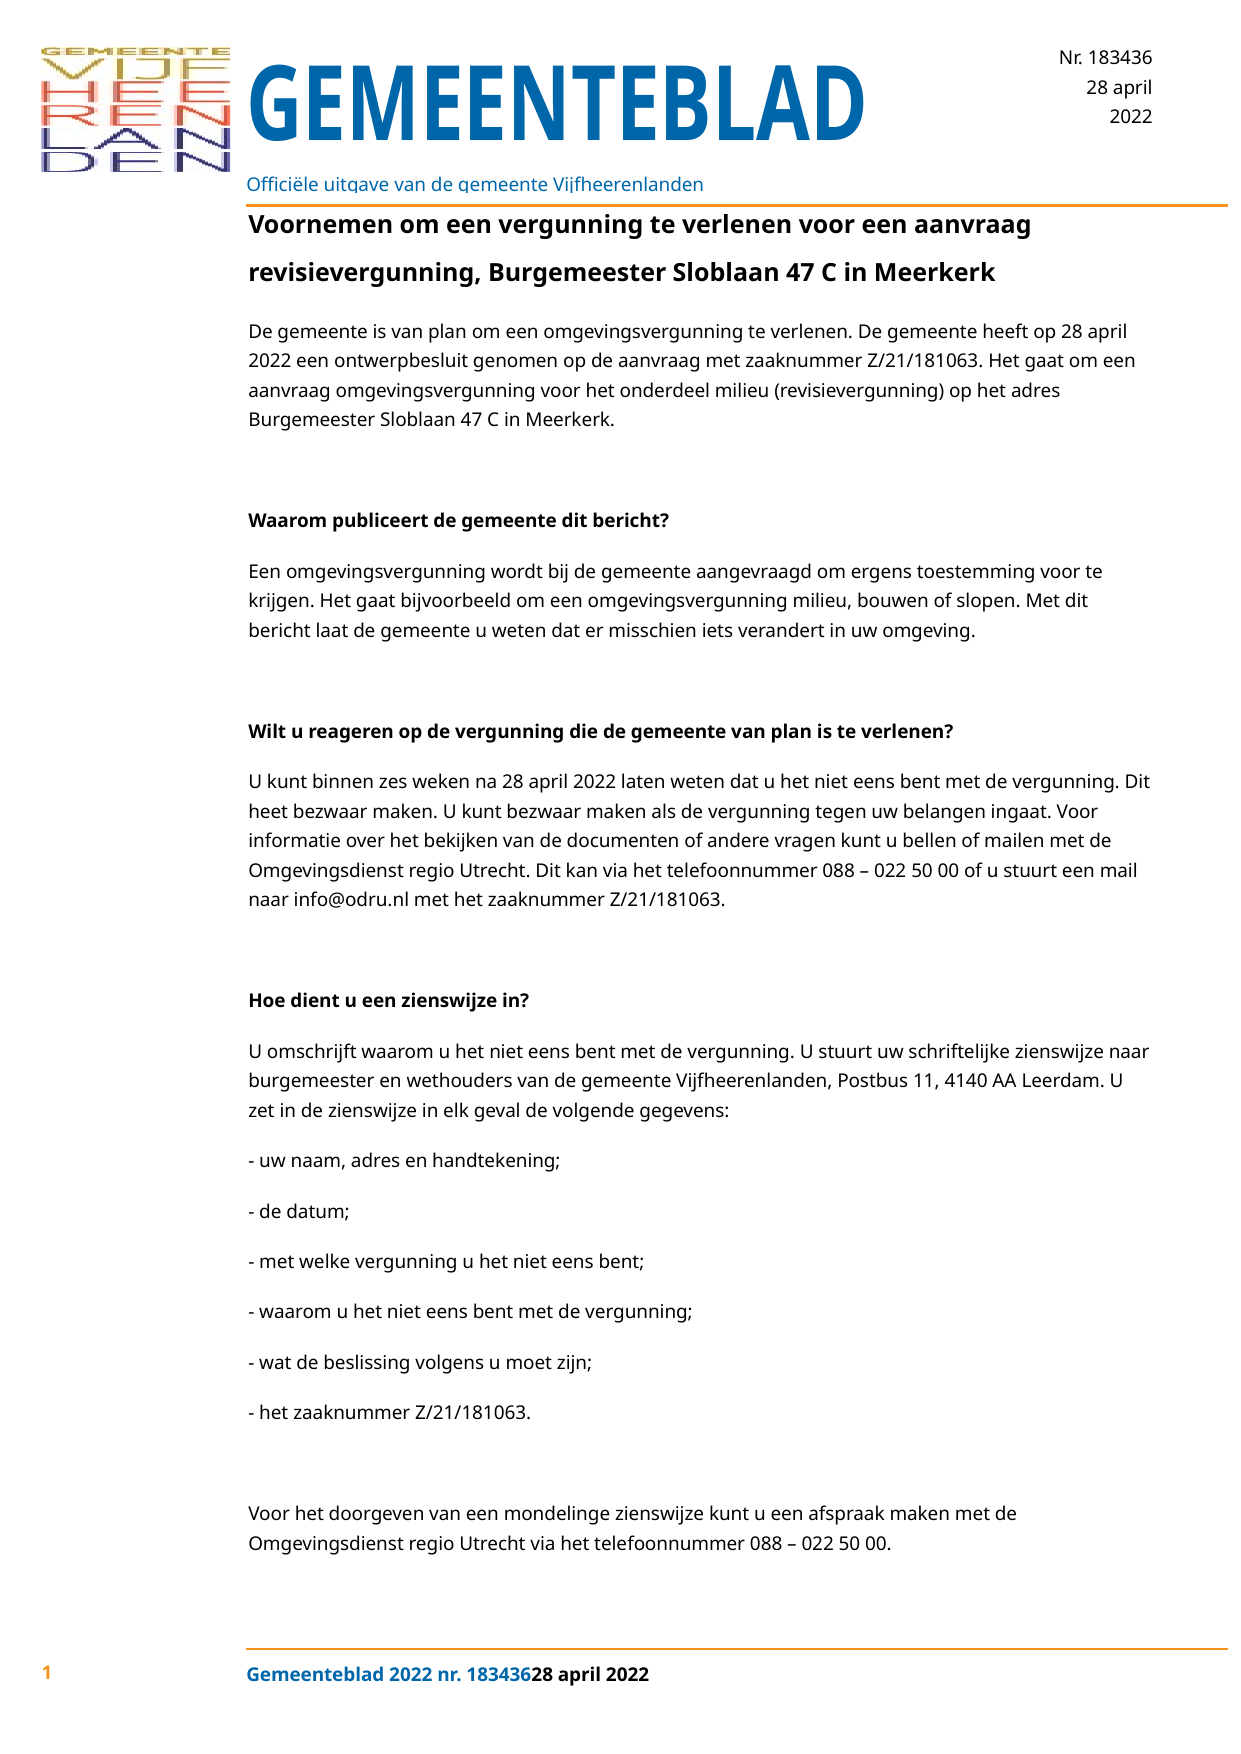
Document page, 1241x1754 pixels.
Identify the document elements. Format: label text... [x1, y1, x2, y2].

picture [41, 47, 231, 172]
text Voor het doorgeven van een mondelinge zienswijze kunt u een afspraak maken met de Omgevingsdienst regio Utrecht via het telefoonnummer 088 – 022 50 00. [248, 1500, 1152, 1556]
text - de datum; [248, 1198, 1152, 1224]
text U omschrijft waarom u het niet eens bent met de vergunning. U stuurt uw schriftelijke zienswijze naar burgemeester en wethouders van de gemeente Vijfheerenlanden, Postbus 11, 4140 AA Leerdam. U zet in de zienswijze in elk geval de volgende gegevens: [248, 1038, 1152, 1123]
text - wat de beslissing volgens u moet zijn; [248, 1349, 1152, 1375]
text Wilt u reageren op de vergunning die de gemeente van plan is te verlenen? [248, 718, 1152, 744]
text - uw naam, adres en handtekening; [248, 1147, 1152, 1173]
text - waarom u het niet eens bent met de vergunning; [248, 1299, 1152, 1324]
text Voornemen om een vergunning te verlenen voor een aanvraag revisievergunning, Burgemeester Sloblaan 47 C in Meerkerk [248, 207, 1152, 288]
text Waarom publiceert de gemeente dit bericht? [248, 507, 1152, 533]
text U kunt binnen zes weken na 28 april 2022 laten weten dat u het niet eens bent met de vergunning. Dit heet bezwaar maken. U kunt bezwaar maken als de vergunning tegen uw belangen ingaat. Voor informatie over het bekijken van de documenten of andere vragen kunt u bellen of mailen met de Omgevingsdienst regio Utrecht. Dit kan via het telefoonnummer 088 – 022 50 00 of u stuurt een mail naar info@odru.nl met het zaaknummer Z/21/181063. [248, 768, 1152, 912]
text Hoe dient u een zienswijze in? [248, 987, 1152, 1013]
text - het zaaknummer Z/21/181063. [248, 1399, 1152, 1425]
text De gemeente is van plan om een omgevingsvergunning te verlenen. De gemeente heeft op 28 april 2022 een ontwerpbesluit genomen op de aanvraag met zaaknummer Z/21/181063. Het gaat om een aanvraag omgevingsvergunning voor het onderdeel milieu (revisievergunning) op het adres Burgemeester Sloblaan 47 C in Meerkerk. [248, 318, 1152, 432]
text Een omgevingsvergunning wordt bij de gemeente aangevraagd om ergens toestemming voor te krijgen. Het gaat bijvoorbeeld om een omgevingsvergunning milieu, bouwen of slopen. Met dit bericht laat de gemeente u weten dat er misschien iets verandert in uw omgeving. [248, 558, 1152, 643]
text - met welke vergunning u het niet eens bent; [248, 1248, 1152, 1274]
